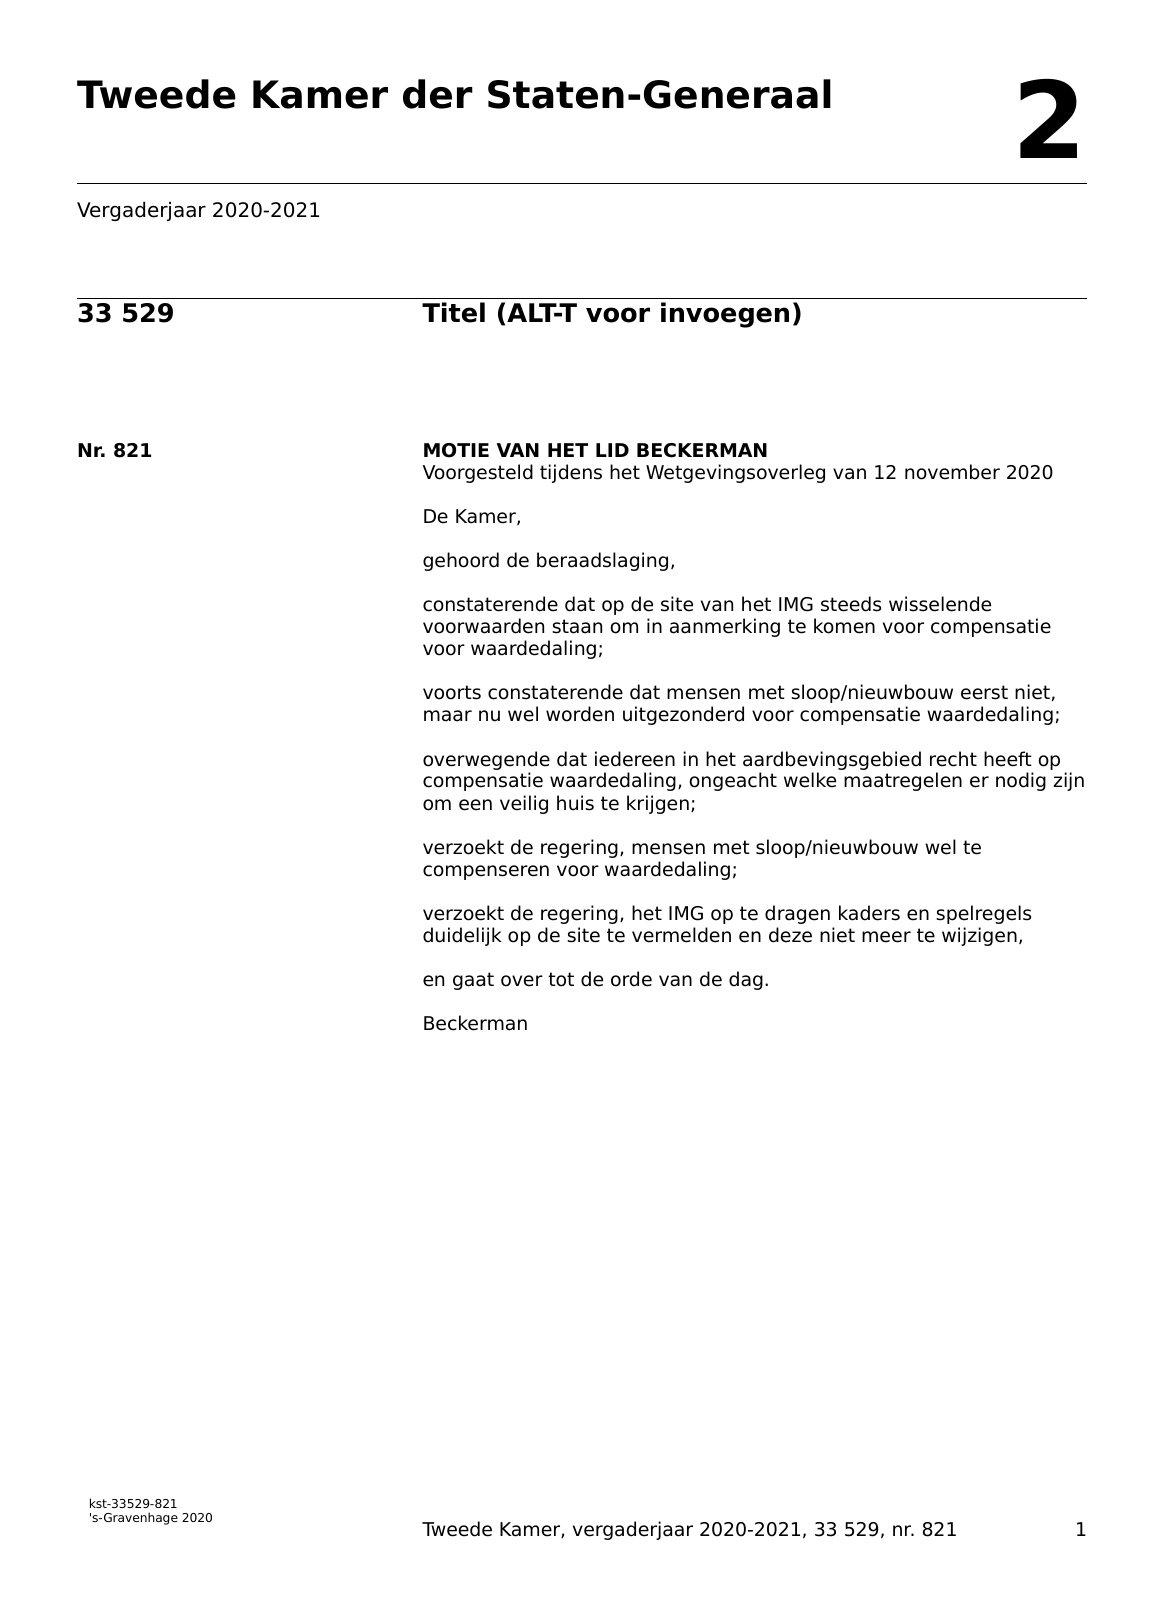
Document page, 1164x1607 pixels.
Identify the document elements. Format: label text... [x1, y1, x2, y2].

text verzoekt de regering, mensen met sloop/nieuwbouw wel te compenseren voor waardedaling; [422, 837, 1087, 881]
text voorts constaterende dat mensen met sloop/nieuwbouw eerst niet, maar nu wel worden uitgezonderd voor compensatie waardedaling; [422, 682, 1087, 726]
text verzoekt de regering, het IMG op te dragen kaders en spelregels duidelijk op de site te vermelden en deze niet meer te wijzigen, [422, 903, 1087, 947]
table_header Tweede Kamer der Staten-Generaal [77, 59, 886, 183]
text Voorgesteld tijdens het Wetgevingsoverleg van 12 november 2020 [422, 462, 1087, 484]
text gehoord de beraadslaging, [422, 550, 1087, 572]
text De Kamer, [422, 506, 1087, 528]
text en gaat over tot de orde van de dag. [422, 969, 1087, 991]
subtitle Nr. 821 MOTIE VAN HET LID BECKERMAN [77, 440, 1087, 462]
text Beckerman [422, 1013, 1087, 1035]
table_cell Vergaderjaar 2020-2021 [77, 184, 1087, 298]
text overwegende dat iedereen in het aardbevingsgebied recht heeft op compensatie waardedaling, ongeacht welke maatregelen er nodig zijn om een veilig huis te krijgen; [422, 748, 1087, 814]
table_header 2 [886, 59, 1087, 183]
text kst-33529-821 [88, 1497, 323, 1511]
text 's-Gravenhage 2020 [88, 1511, 323, 1525]
text constaterende dat op de site van het IMG steeds wisselende voorwaarden staan om in aanmerking te komen voor compensatie voor waardedaling; [422, 594, 1087, 660]
subtitle 33 529 Titel (ALT-T voor invoegen) [77, 299, 1087, 329]
